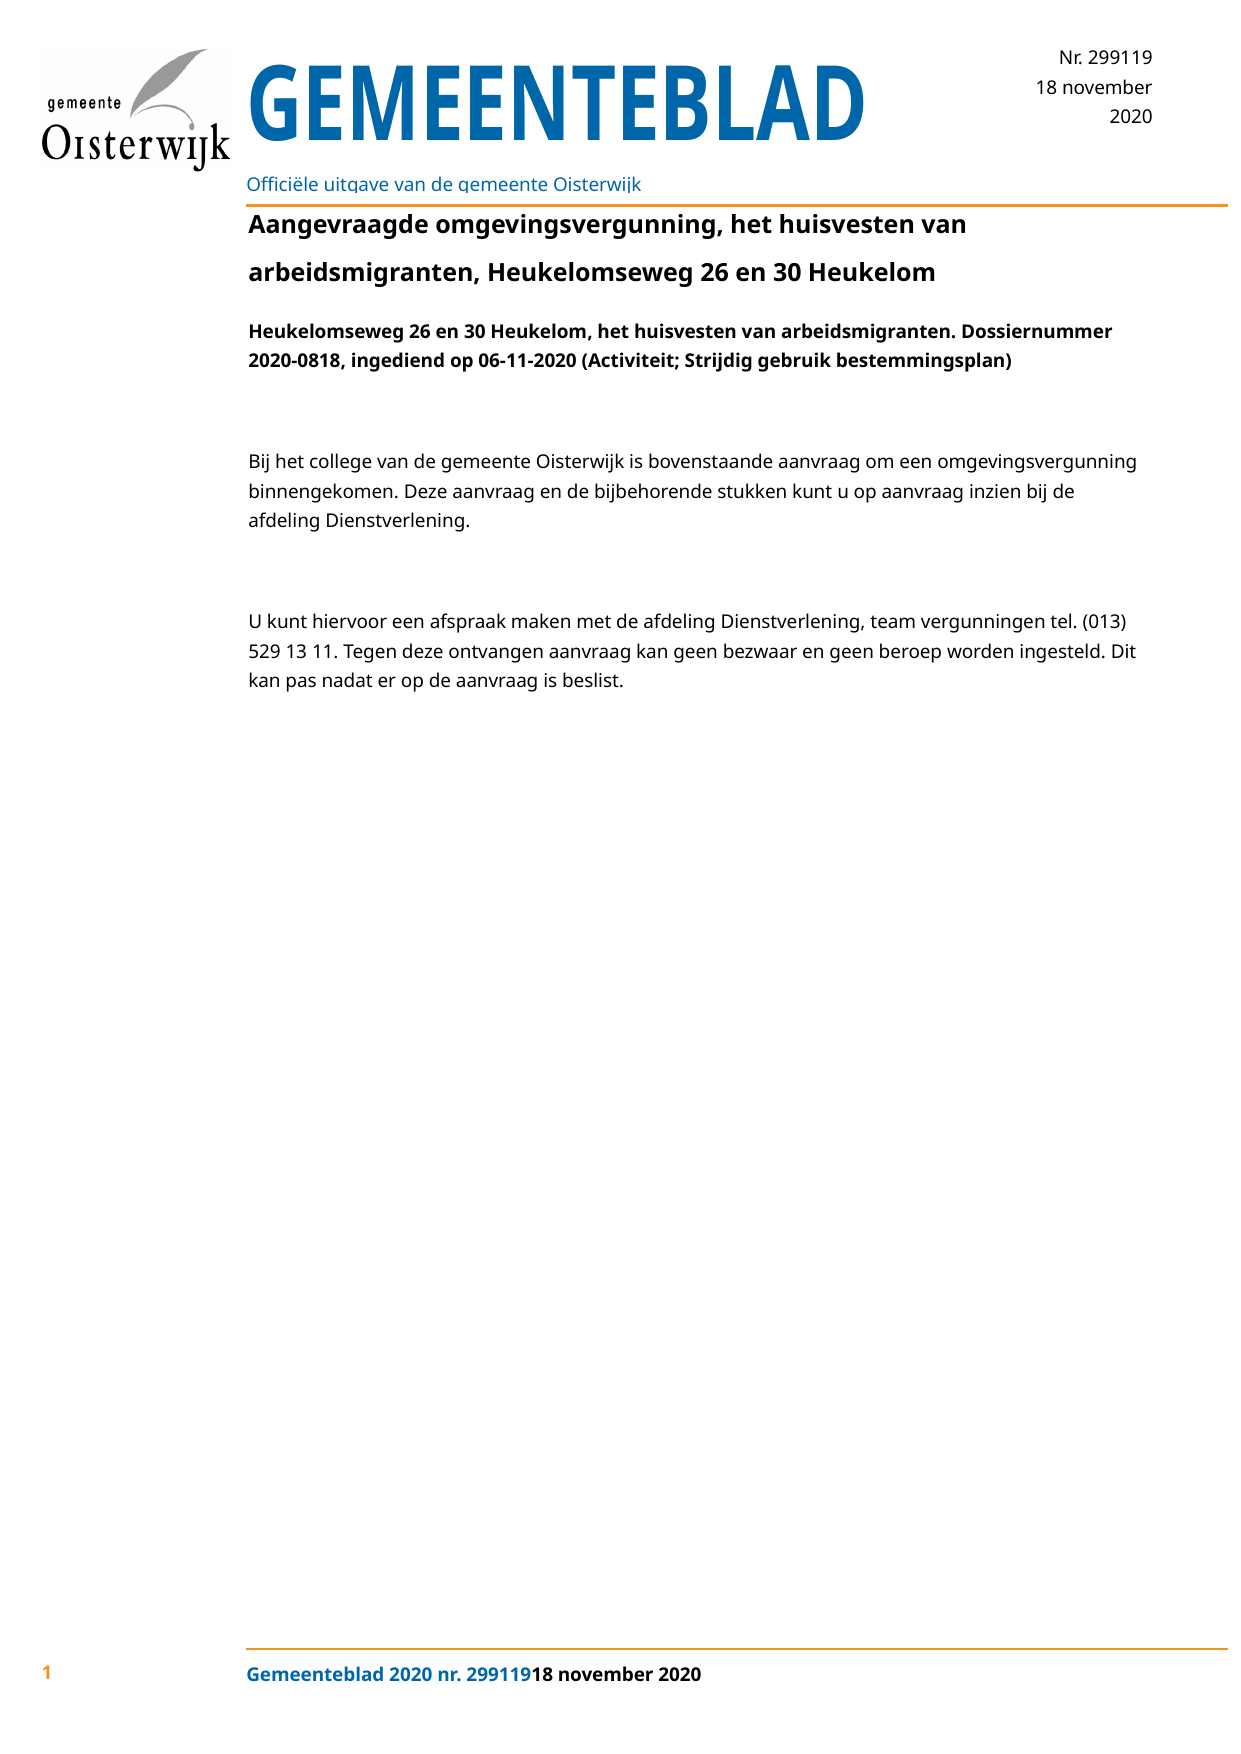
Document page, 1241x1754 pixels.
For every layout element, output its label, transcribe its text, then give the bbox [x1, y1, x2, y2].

text Heukelomseweg 26 en 30 Heukelom, het huisvesten van arbeidsmigranten. Dossiernummer 2020-0818, ingediend op 06-11-2020 (Activiteit; Strijdig gebruik bestemmingsplan) [248, 318, 1152, 373]
text U kunt hiervoor een afspraak maken met de afdeling Dienstverlening, team vergunningen tel. (013) 529 13 11. Tegen deze ontvangen aanvraag kan geen bezwaar en geen beroep worden ingesteld. Dit kan pas nadat er op de aanvraag is beslist. [248, 608, 1152, 693]
text Bij het college van de gemeente Oisterwijk is bovenstaande aanvraag om een omgevingsvergunning binnengekomen. Deze aanvraag en de bijbehorende stukken kunt u op aanvraag inzien bij de afdeling Dienstverlening. [248, 448, 1152, 533]
text Aangevraagde omgevingsvergunning, het huisvesten van arbeidsmigranten, Heukelomseweg 26 en 30 Heukelom [248, 207, 1152, 288]
picture [41, 47, 231, 172]
